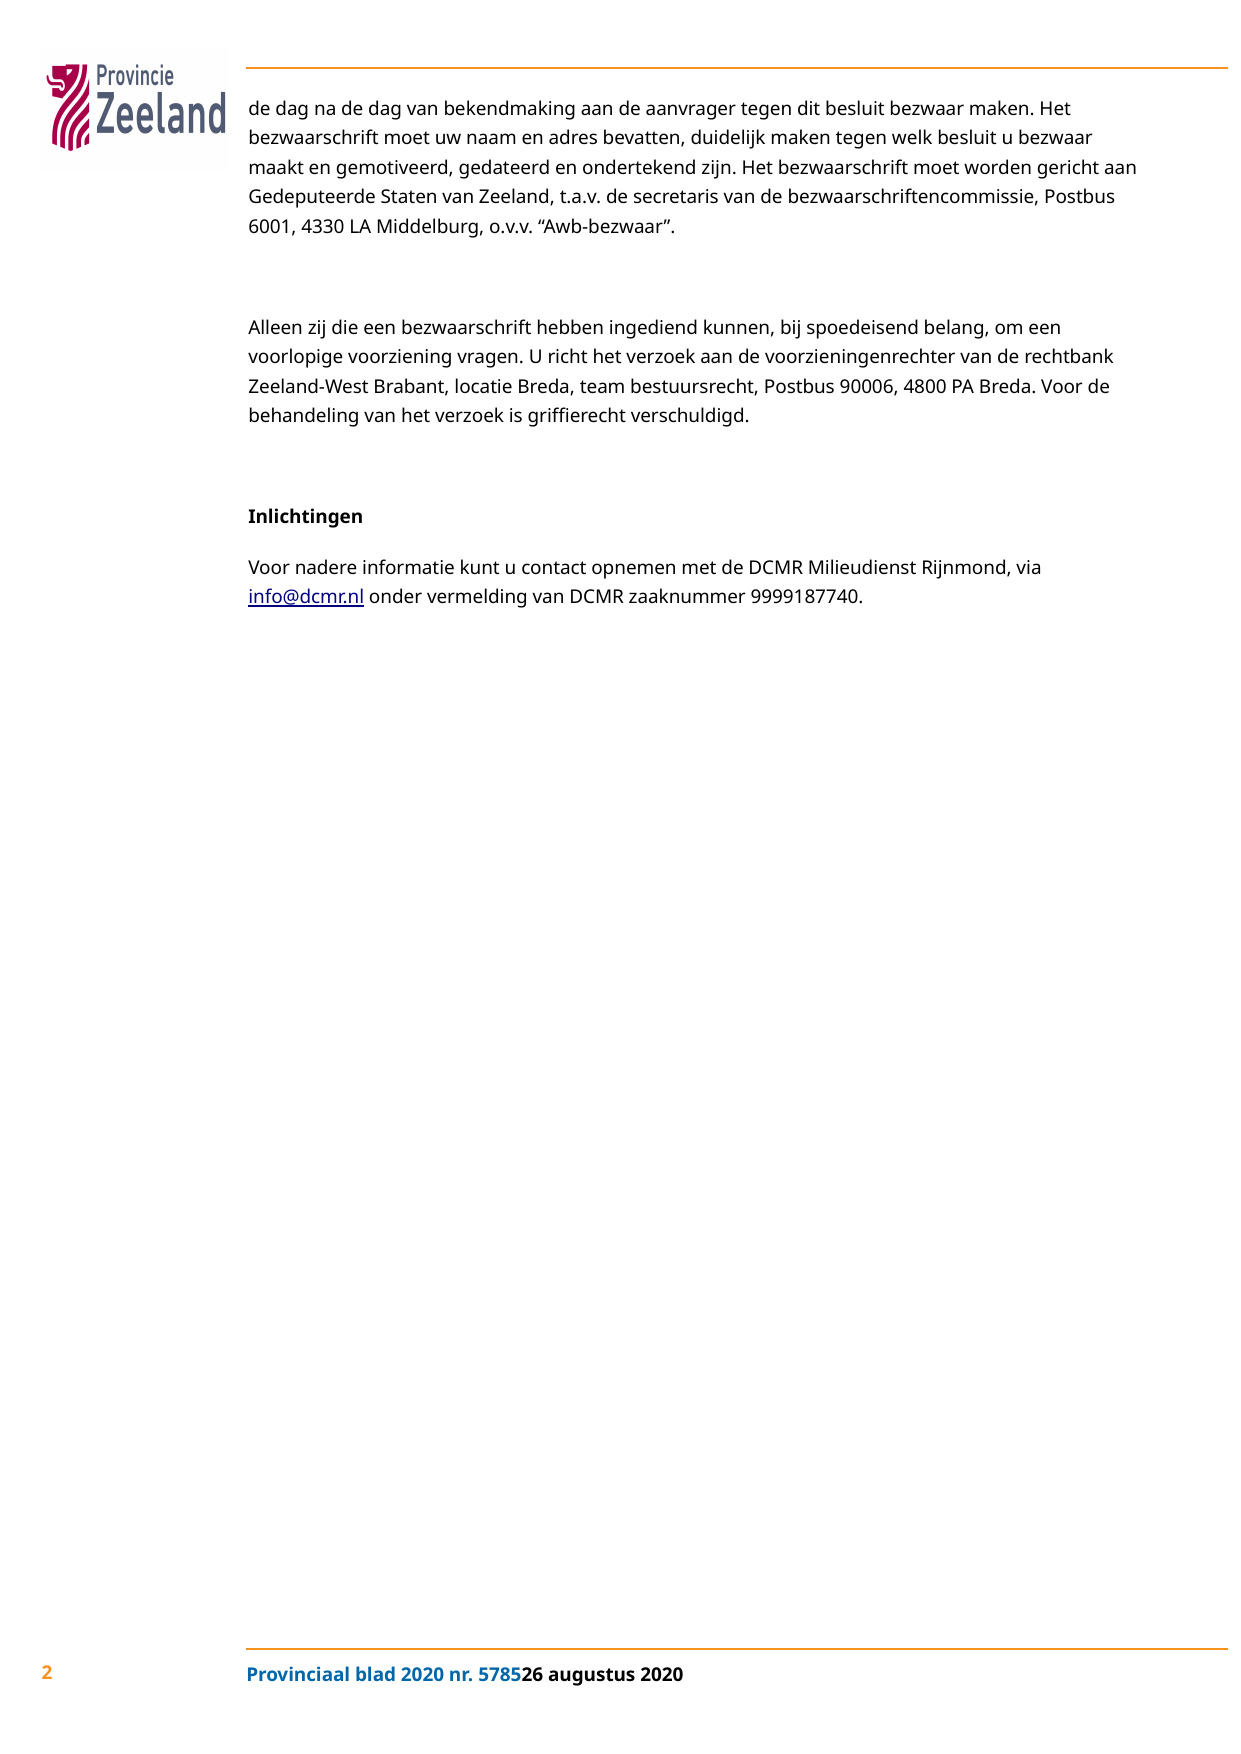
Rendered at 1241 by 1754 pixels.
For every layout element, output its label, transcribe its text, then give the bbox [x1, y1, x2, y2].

text Alleen zij die een bezwaarschrift hebben ingediend kunnen, bij spoedeisend belang, om een voorlopige voorziening vragen. U richt het verzoek aan de voorzieningenrechter van de rechtbank Zeeland-West Brabant, locatie Breda, team bestuursrecht, Postbus 90006, 4800 PA Breda. Voor de behandeling van het verzoek is griffierecht verschuldigd. [248, 314, 1152, 428]
text de dag na de dag van bekendmaking aan de aanvrager tegen dit besluit bezwaar maken. Het bezwaarschrift moet uw naam en adres bevatten, duidelijk maken tegen welk besluit u bezwaar maakt en gemotiveerd, gedateerd en ondertekend zijn. Het bezwaarschrift moet worden gericht aan Gedeputeerde Staten van Zeeland, t.a.v. de secretaris van de bezwaarschriftencommissie, Postbus 6001, 4330 LA Middelburg, o.v.v. “Awb-bezwaar”. [248, 95, 1152, 239]
text Voor nadere informatie kunt u contact opnemen met de DCMR Milieudienst Rijnmond, via info@dcmr.nl onder vermelding van DCMR zaaknummer 9999187740. [248, 554, 1152, 609]
picture [41, 47, 231, 172]
text Inlichtingen [248, 503, 1152, 529]
